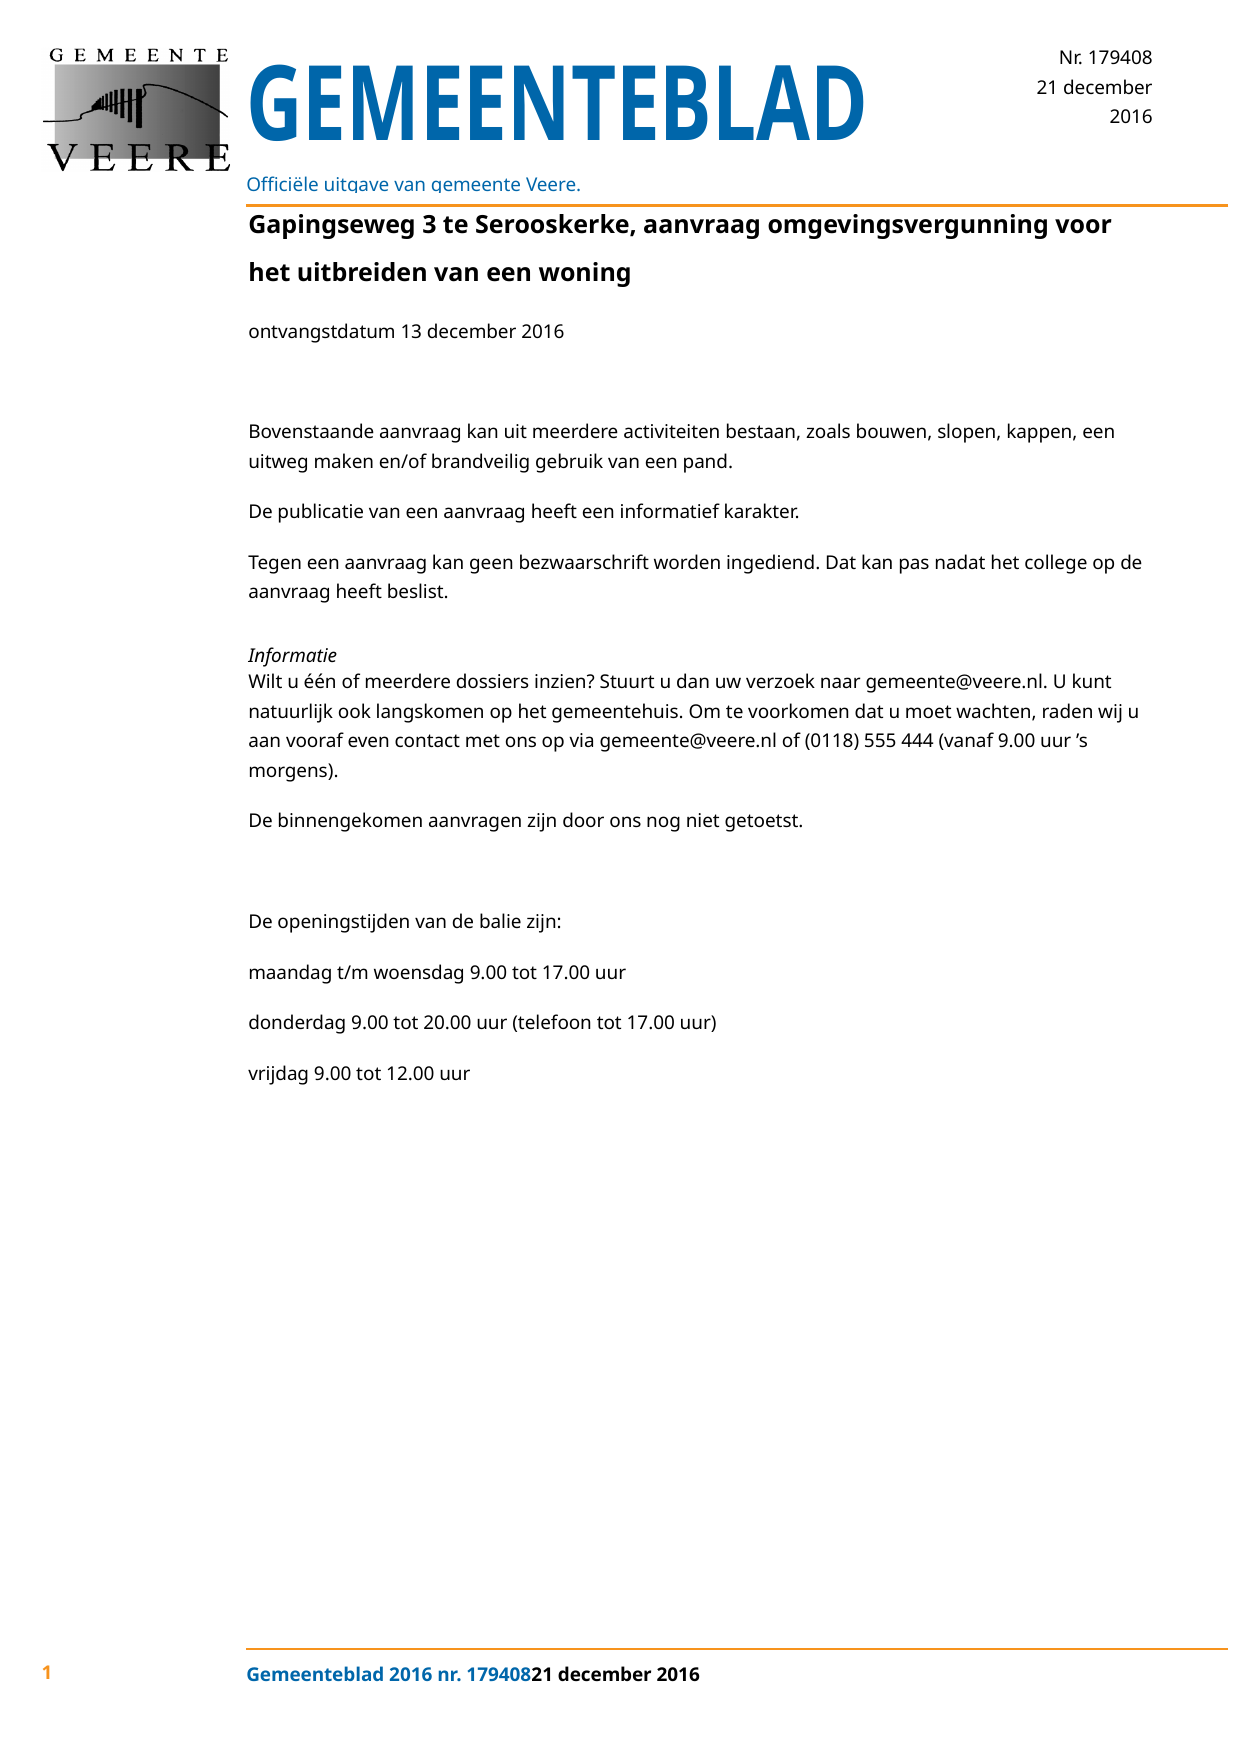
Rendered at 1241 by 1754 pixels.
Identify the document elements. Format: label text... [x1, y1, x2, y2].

text donderdag 9.00 tot 20.00 uur (telefoon tot 17.00 uur) [248, 1009, 1152, 1035]
text De openingstijden van de balie zijn: [248, 908, 1152, 934]
text Gapingseweg 3 te Serooskerke, aanvraag omgevingsvergunning voor het uitbreiden van een woning [248, 207, 1152, 288]
picture [41, 47, 231, 172]
text Informatie [248, 643, 1152, 668]
text Bovenstaande aanvraag kan uit meerdere activiteiten bestaan, zoals bouwen, slopen, kappen, een uitweg maken en/of brandveilig gebruik van een pand. [248, 419, 1152, 474]
text Tegen een aanvraag kan geen bezwaarschrift worden ingediend. Dat kan pas nadat het college op de aanvraag heeft beslist. [248, 549, 1152, 604]
text Wilt u één of meerdere dossiers inzien? Stuurt u dan uw verzoek naar gemeente@veere.nl. U kunt natuurlijk ook langskomen op het gemeentehuis. Om te voorkomen dat u moet wachten, raden wij u aan vooraf even contact met ons op via gemeente@veere.nl of (0118) 555 444 (vanaf 9.00 uur ’s morgens). [248, 668, 1152, 783]
text De publicatie van een aanvraag heeft een informatief karakter. [248, 499, 1152, 524]
text vrijdag 9.00 tot 12.00 uur [248, 1060, 1152, 1085]
text De binnengekomen aanvragen zijn door ons nog niet getoetst. [248, 808, 1152, 833]
text maandag t/m woensdag 9.00 tot 17.00 uur [248, 959, 1152, 984]
text ontvangstdatum 13 december 2016 [248, 318, 1152, 344]
